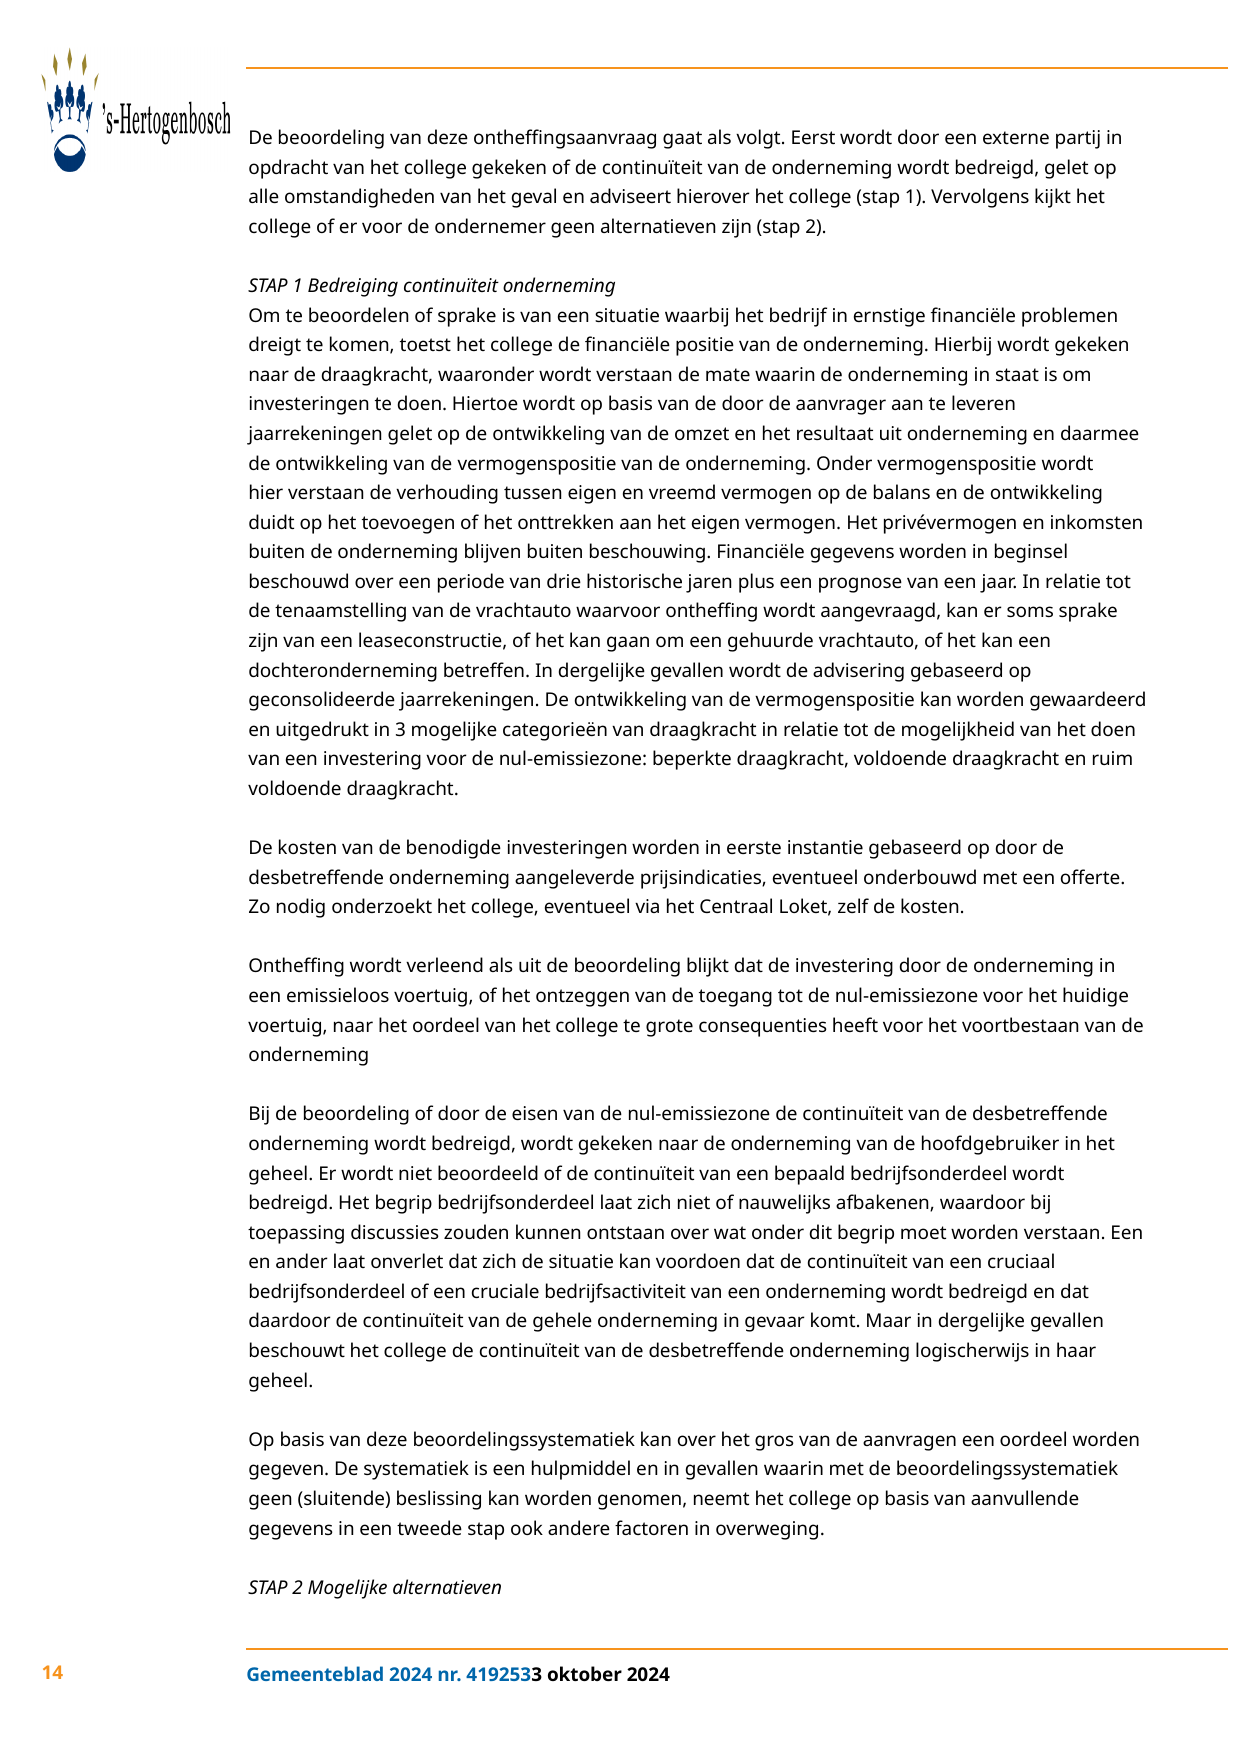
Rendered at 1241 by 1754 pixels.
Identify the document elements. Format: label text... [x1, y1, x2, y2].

text De beoordeling van deze ontheffingsaanvraag gaat als volgt. Eerst wordt door een externe partij in opdracht van het college gekeken of de continuïteit van de onderneming wordt bedreigd, gelet op alle omstandigheden van het geval en adviseert hierover het college (stap 1). Vervolgens kijkt het college of er voor de ondernemer geen alternatieven zijn (stap 2). [248, 124, 1152, 239]
text Op basis van deze beoordelingssystematiek kan over het gros van de aanvragen een oordeel worden gegeven. De systematiek is een hulpmiddel en in gevallen waarin met de beoordelingssystematiek geen (sluitende) beslissing kan worden genomen, neemt het college op basis van aanvullende gegevens in een tweede stap ook andere factoren in overweging. [248, 1426, 1152, 1541]
picture [41, 47, 231, 172]
text De kosten van de benodigde investeringen worden in eerste instantie gebaseerd op door de desbetreffende onderneming aangeleverde prijsindicaties, eventueel onderbouwd met een offerte. Zo nodig onderzoekt het college, eventueel via het Centraal Loket, zelf de kosten. [248, 834, 1152, 919]
text Om te beoordelen of sprake is van een situatie waarbij het bedrijf in ernstige financiële problemen dreigt te komen, toetst het college de financiële positie van de onderneming. Hierbij wordt gekeken naar de draagkracht, waaronder wordt verstaan de mate waarin de onderneming in staat is om investeringen te doen. Hiertoe wordt op basis van de door de aanvrager aan te leveren jaarrekeningen gelet op de ontwikkeling van de omzet en het resultaat uit onderneming en daarmee de ontwikkeling van de vermogenspositie van de onderneming. Onder vermogenspositie wordt hier verstaan de verhouding tussen eigen en vreemd vermogen op de balans en de ontwikkeling duidt op het toevoegen of het onttrekken aan het eigen vermogen. Het privévermogen en inkomsten buiten de onderneming blijven buiten beschouwing. Financiële gegevens worden in beginsel beschouwd over een periode van drie historische jaren plus een prognose van een jaar. In relatie tot de tenaamstelling van de vrachtauto waarvoor ontheffing wordt aangevraagd, kan er soms sprake zijn van een leaseconstructie, of het kan gaan om een gehuurde vrachtauto, of het kan een dochteronderneming betreffen. In dergelijke gevallen wordt de advisering gebaseerd op geconsolideerde jaarrekeningen. De ontwikkeling van de vermogenspositie kan worden gewaardeerd en uitgedrukt in 3 mogelijke categorieën van draagkracht in relatie tot de mogelijkheid van het doen van een investering voor de nul-emissiezone: beperkte draagkracht, voldoende draagkracht en ruim voldoende draagkracht. [248, 302, 1152, 801]
text Ontheffing wordt verleend als uit de beoordeling blijkt dat de investering door de onderneming in een emissieloos voertuig, of het ontzeggen van de toegang tot de nul-emissiezone voor het huidige voertuig, naar het oordeel van het college te grote consequenties heeft voor het voortbestaan van de onderneming [248, 953, 1152, 1067]
text STAP 1 Bedreiging continuïteit onderneming [248, 272, 1152, 298]
text STAP 2 Mogelijke alternatieven [248, 1574, 1152, 1600]
text Bij de beoordeling of door de eisen van de nul-emissiezone de continuïteit van de desbetreffende onderneming wordt bedreigd, wordt gekeken naar de onderneming van de hoofdgebruiker in het geheel. Er wordt niet beoordeeld of de continuïteit van een bepaald bedrijfsonderdeel wordt bedreigd. Het begrip bedrijfsonderdeel laat zich niet of nauwelijks afbakenen, waardoor bij toepassing discussies zouden kunnen ontstaan over wat onder dit begrip moet worden verstaan. Een en ander laat onverlet dat zich de situatie kan voordoen dat de continuïteit van een cruciaal bedrijfsonderdeel of een cruciale bedrijfsactiviteit van een onderneming wordt bedreigd en dat daardoor de continuïteit van de gehele onderneming in gevaar komt. Maar in dergelijke gevallen beschouwt het college de continuïteit van de desbetreffende onderneming logischerwijs in haar geheel. [248, 1101, 1152, 1393]
